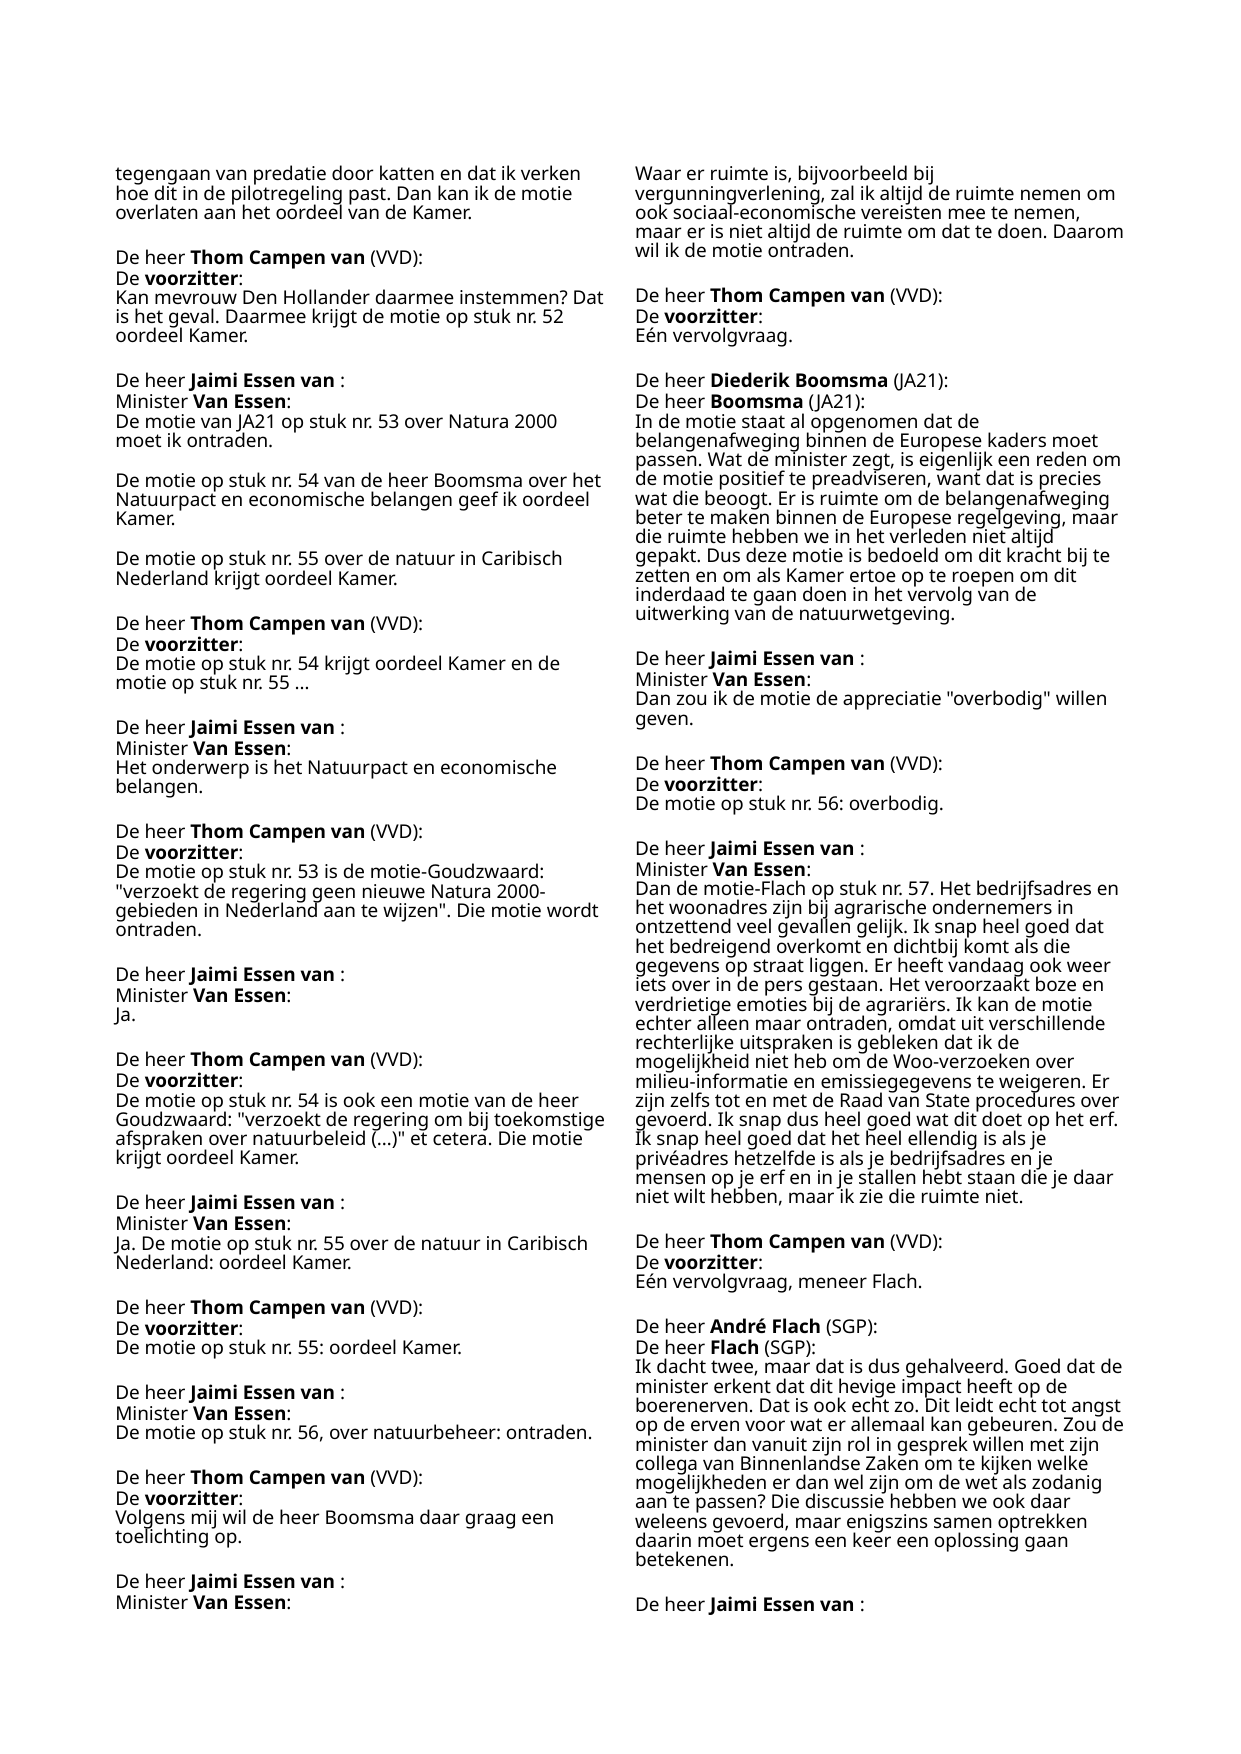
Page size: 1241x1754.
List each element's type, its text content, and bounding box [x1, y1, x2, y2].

text Eén vervolgvraag, meneer Flach. [635, 1273, 1125, 1293]
text Minister Van Essen: [115, 1215, 605, 1234]
text De heer Diederik Boomsma (JA21): [635, 368, 1125, 393]
text Het onderwerp is het Natuurpact en economische belangen. [115, 759, 605, 798]
text De heer Thom Campen van (VVD): [115, 244, 605, 270]
text De heer Thom Campen van (VVD): [115, 610, 605, 636]
text De heer Jaimi Essen van : [115, 368, 605, 393]
text De heer Jaimi Essen van : [635, 1591, 1125, 1617]
text Minister Van Essen: [115, 987, 605, 1006]
text tegengaan van predatie door katten en dat ik verken hoe dit in de pilotregeling past. Dan kan ik de motie overlaten aan het oordeel van de Kamer. [115, 165, 605, 223]
text Minister Van Essen: [115, 1594, 605, 1613]
text De voorzitter: [115, 1072, 605, 1092]
text De motie op stuk nr. 56, over natuurbeheer: ontraden. [115, 1424, 605, 1443]
text De voorzitter: [115, 1490, 605, 1509]
text De voorzitter: [635, 1254, 1125, 1273]
text Dan de motie-Flach op stuk nr. 57. Het bedrijfsadres en het woonadres zijn bij agrarische ondernemers in ontzettend veel gevallen gelijk. Ik snap heel goed dat het bedreigend overkomt en dichtbij komt als die gegevens op straat liggen. Er heeft vandaag ook weer iets over in de pers gestaan. Het veroorzaakt boze en verdrietige emoties bij de agrariërs. Ik kan de motie echter alleen maar ontraden, omdat uit verschillende rechterlijke uitspraken is gebleken dat ik de mogelijkheid niet heb om de Woo-verzoeken over milieu-informatie en emissiegegevens te weigeren. Er zijn zelfs tot en met de Raad van State procedures over gevoerd. Ik snap dus heel goed wat dit doet op het erf. Ik snap heel goed dat het heel ellendig is als je privéadres hetzelfde is als je bedrijfsadres en je mensen op je erf en in je stallen hebt staan die je daar niet wilt hebben, maar ik zie die ruimte niet. [635, 880, 1125, 1207]
text De heer Thom Campen van (VVD): [115, 818, 605, 844]
text De heer Thom Campen van (VVD): [635, 750, 1125, 776]
text Kan mevrouw Den Hollander daarmee instemmen? Dat is het geval. Daarmee krijgt de motie op stuk nr. 52 oordeel Kamer. [115, 289, 605, 347]
text Ik dacht twee, maar dat is dus gehalveerd. Goed dat de minister erkent dat dit hevige impact heeft op de boerenerven. Dat is ook echt zo. Dit leidt echt tot angst op de erven voor wat er allemaal kan gebeuren. Zou de minister dan vanuit zijn rol in gesprek willen met zijn collega van Binnenlandse Zaken om te kijken welke mogelijkheden er dan wel zijn om de wet als zodanig aan te passen? Die discussie hebben we ook daar weleens gevoerd, maar enigszins samen optrekken daarin moet ergens een keer een oplossing gaan betekenen. [635, 1358, 1125, 1570]
text De motie op stuk nr. 54 krijgt oordeel Kamer en de motie op stuk nr. 55 … [115, 655, 605, 693]
text De heer Boomsma (JA21): [635, 393, 1125, 413]
text De motie op stuk nr. 54 is ook een motie van de heer Goudzwaard: "verzoekt de regering om bij toekomstige afspraken over natuurbeleid (…)" et cetera. Die motie krijgt oordeel Kamer. [115, 1092, 605, 1169]
text Eén vervolgvraag. [635, 327, 1125, 347]
text De heer Thom Campen van (VVD): [115, 1047, 605, 1072]
text De heer Jaimi Essen van : [115, 714, 605, 740]
text De heer Jaimi Essen van : [115, 1568, 605, 1594]
text Waar er ruimte is, bijvoorbeeld bij vergunningverlening, zal ik altijd de ruimte nemen om ook sociaal-economische vereisten mee te nemen, maar er is niet altijd de ruimte om dat te doen. Daarom wil ik de motie ontraden. [635, 165, 1125, 262]
text De heer Thom Campen van (VVD): [635, 282, 1125, 308]
text De voorzitter: [115, 844, 605, 863]
text Minister Van Essen: [635, 861, 1125, 880]
text Minister Van Essen: [115, 740, 605, 759]
text De heer Jaimi Essen van : [635, 835, 1125, 861]
text De heer Jaimi Essen van : [115, 1379, 605, 1405]
text De heer Thom Campen van (VVD): [115, 1294, 605, 1319]
text De motie op stuk nr. 53 is de motie-Goudzwaard: "verzoekt de regering geen nieuwe Natura 2000-gebieden in Nederland aan te wijzen". Die motie wordt ontraden. [115, 863, 605, 941]
text De heer Flach (SGP): [635, 1339, 1125, 1358]
text Ja. [115, 1006, 605, 1026]
text De voorzitter: [115, 270, 605, 289]
text Volgens mij wil de heer Boomsma daar graag een toelichting op. [115, 1509, 605, 1548]
text De motie op stuk nr. 54 van de heer Boomsma over het Natuurpact en economische belangen geef ik oordeel Kamer. [115, 472, 605, 530]
text De voorzitter: [635, 308, 1125, 327]
text Minister Van Essen: [115, 393, 605, 413]
text De heer André Flach (SGP): [635, 1313, 1125, 1339]
text De heer Jaimi Essen van : [115, 961, 605, 987]
text In de motie staat al opgenomen dat de belangenafweging binnen de Europese kaders moet passen. Wat de minister zegt, is eigenlijk een reden om de motie positief te preadviseren, want dat is precies wat die beoogt. Er is ruimte om de belangenafweging beter te maken binnen de Europese regelgeving, maar die ruimte hebben we in het verleden niet altijd gepakt. Dus deze motie is bedoeld om dit kracht bij te zetten en om als Kamer ertoe op te roepen om dit inderdaad te gaan doen in het vervolg van de uitwerking van de natuurwetgeving. [635, 413, 1125, 624]
text De motie op stuk nr. 56: overbodig. [635, 795, 1125, 814]
text De voorzitter: [635, 776, 1125, 795]
text De heer Thom Campen van (VVD): [115, 1464, 605, 1490]
text De heer Jaimi Essen van : [115, 1189, 605, 1215]
text De heer Thom Campen van (VVD): [635, 1228, 1125, 1254]
text Dan zou ik de motie de appreciatie "overbodig" willen geven. [635, 690, 1125, 729]
text De voorzitter: [115, 1319, 605, 1339]
text De motie op stuk nr. 55 over de natuur in Caribisch Nederland krijgt oordeel Kamer. [115, 550, 605, 589]
text De motie op stuk nr. 55: oordeel Kamer. [115, 1339, 605, 1358]
text De voorzitter: [115, 636, 605, 655]
text Minister Van Essen: [635, 671, 1125, 690]
text Ja. De motie op stuk nr. 55 over de natuur in Caribisch Nederland: oordeel Kamer. [115, 1234, 605, 1273]
text Minister Van Essen: [115, 1405, 605, 1424]
text De motie van JA21 op stuk nr. 53 over Natura 2000 moet ik ontraden. [115, 413, 605, 451]
text De heer Jaimi Essen van : [635, 645, 1125, 671]
